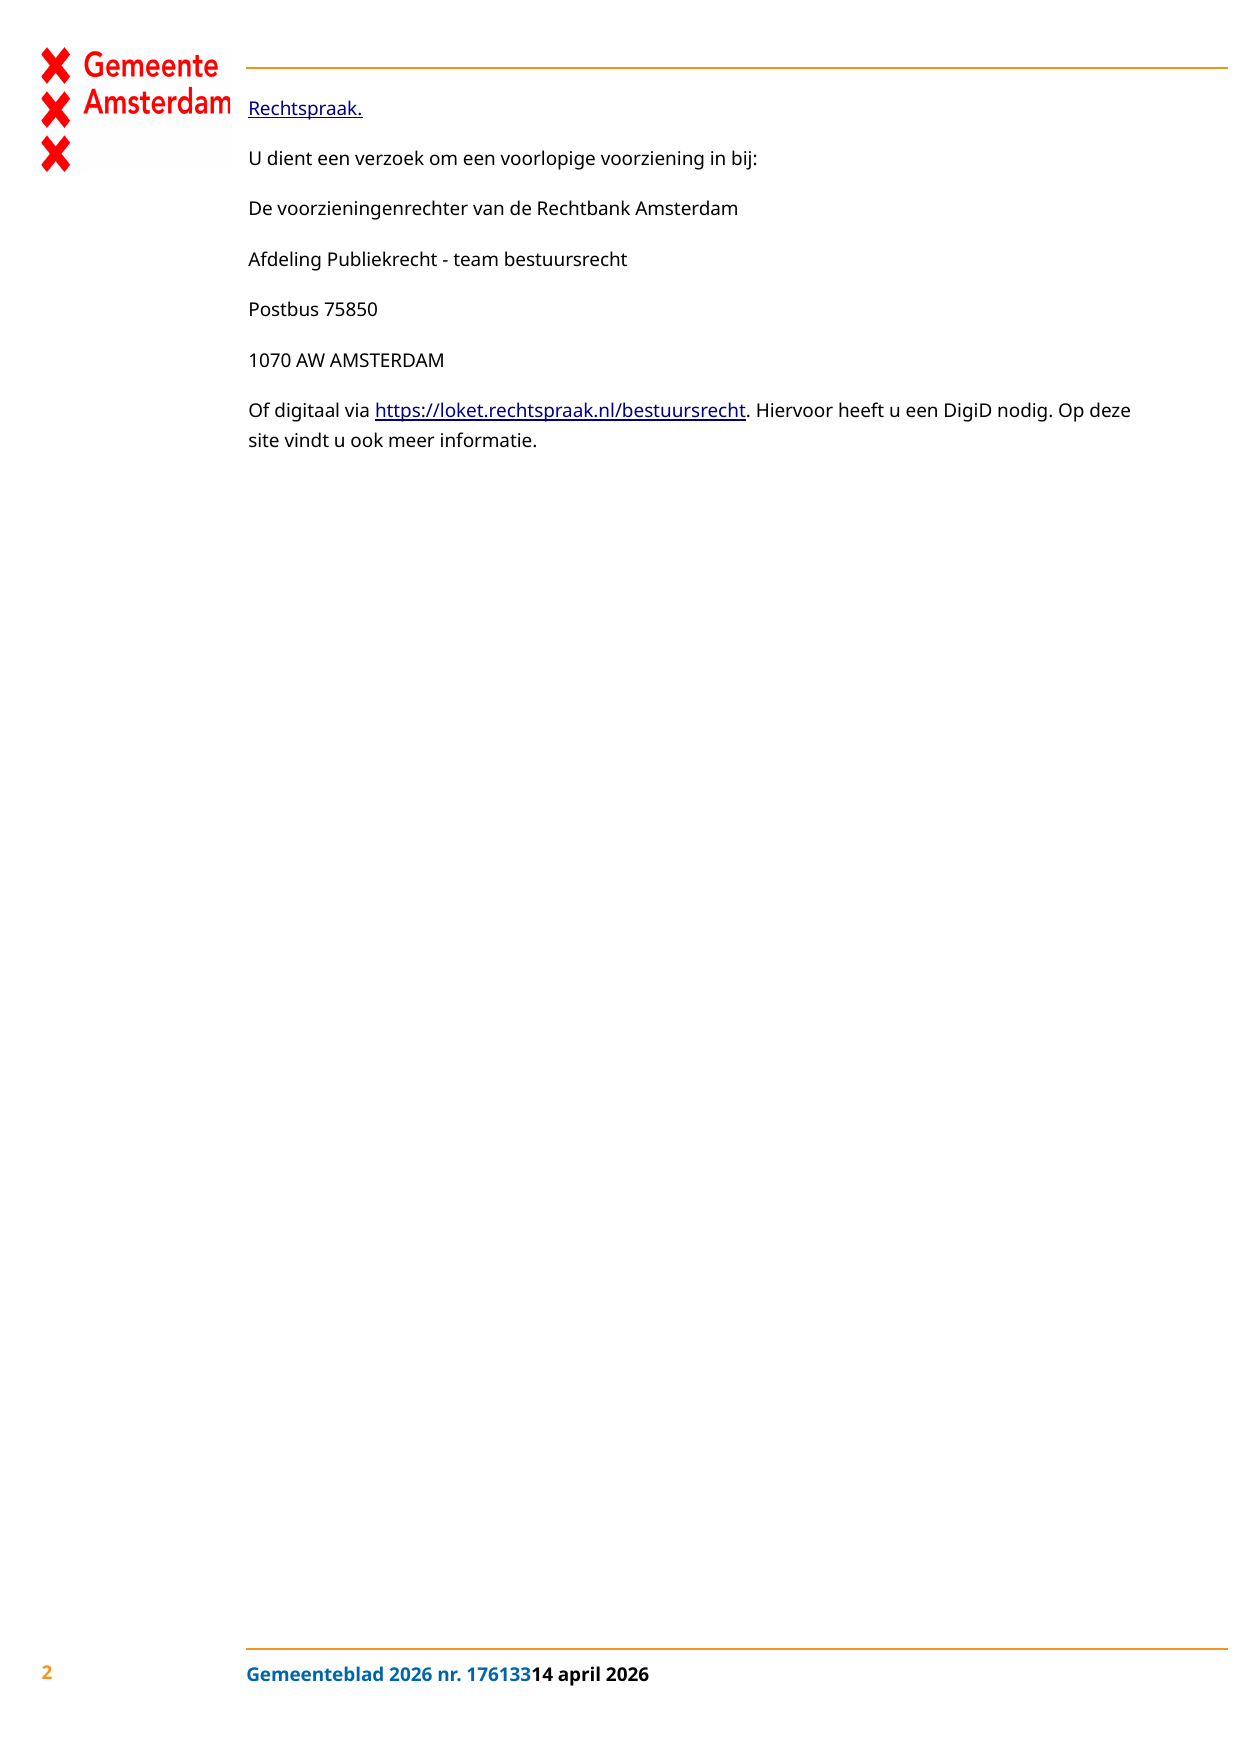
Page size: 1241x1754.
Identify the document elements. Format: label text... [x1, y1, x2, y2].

text 1070 AW AMSTERDAM [248, 347, 1152, 373]
text Postbus 75850 [248, 296, 1152, 322]
text U dient een verzoek om een voorlopige voorziening in bij: [248, 145, 1152, 171]
text Afdeling Publiekrecht - team bestuursrecht [248, 246, 1152, 272]
text Rechtspraak. [248, 95, 1152, 121]
text De voorzieningenrechter van de Rechtbank Amsterdam [248, 196, 1152, 221]
picture [41, 47, 231, 172]
text Of digitaal via https://loket.rechtspraak.nl/bestuursrecht. Hiervoor heeft u een DigiD nodig. Op deze site vindt u ook meer informatie. [248, 397, 1152, 453]
